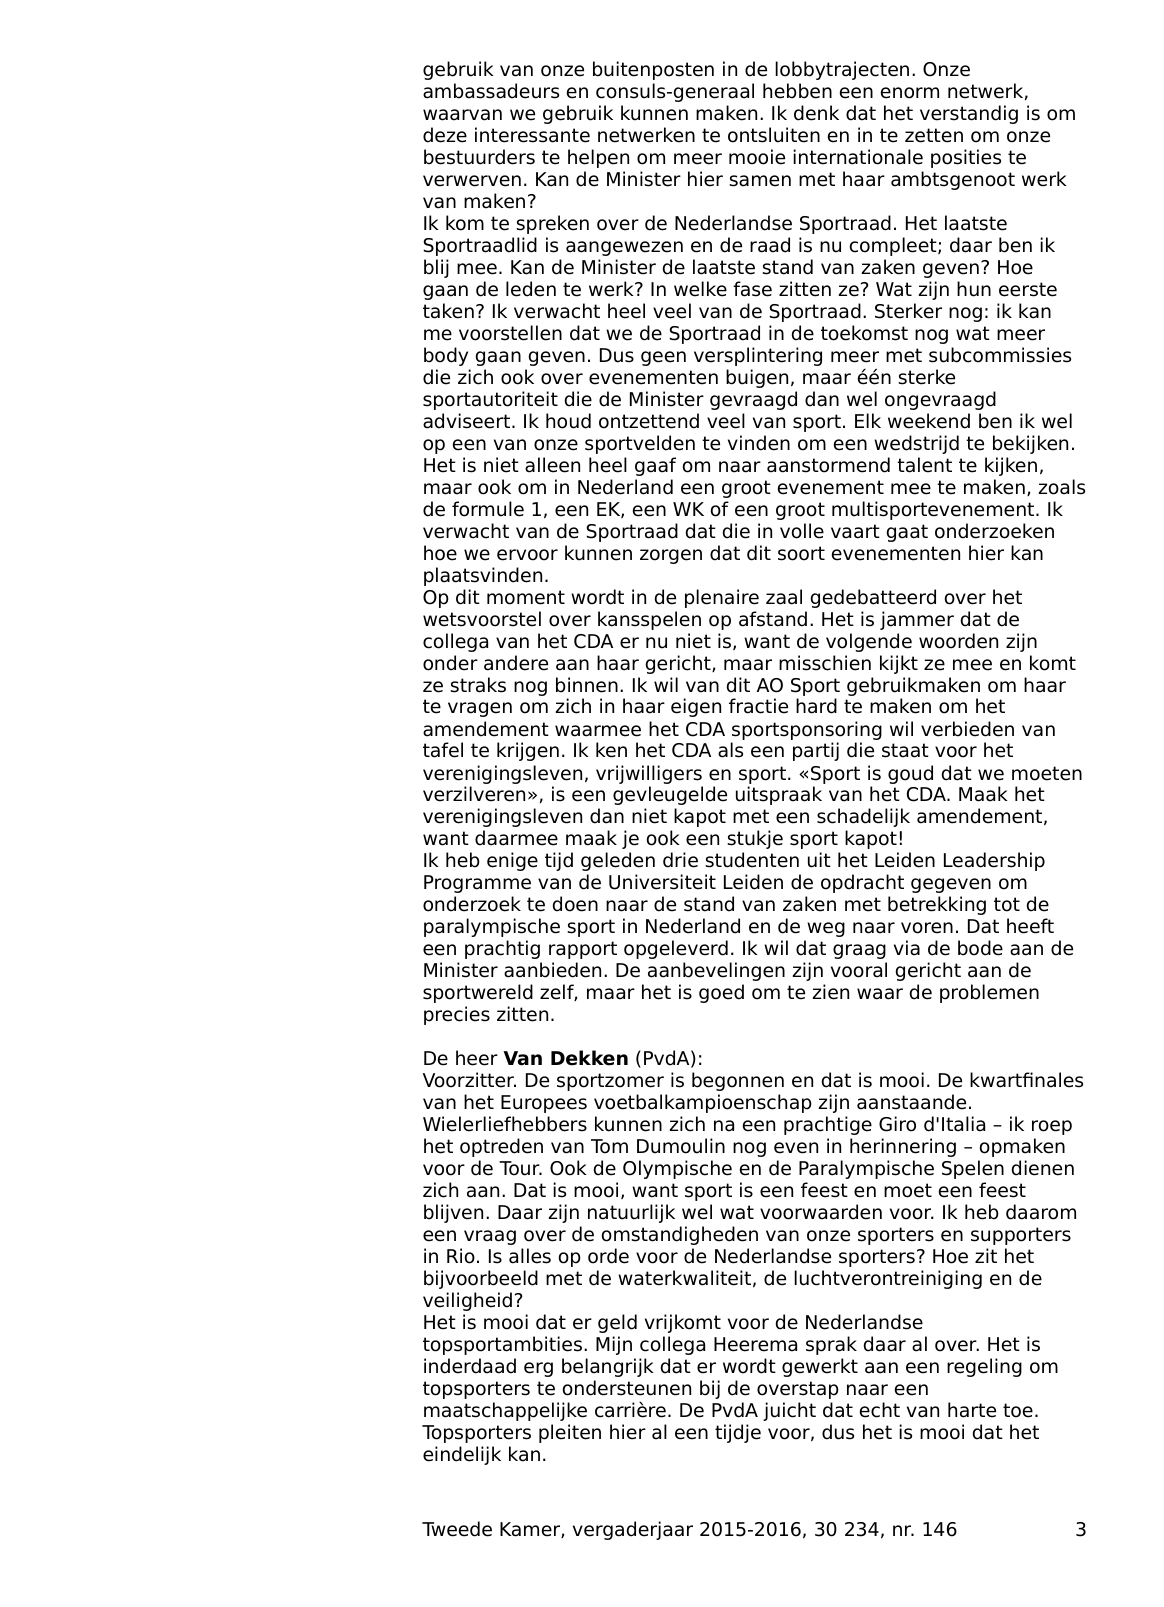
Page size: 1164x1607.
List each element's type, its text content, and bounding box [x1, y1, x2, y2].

text Voorzitter. De sportzomer is begonnen en dat is mooi. De kwartfinales van het Europees voetbalkampioenschap zijn aanstaande. Wielerliefhebbers kunnen zich na een prachtige Giro d'Italia – ik roep het optreden van Tom Dumoulin nog even in herinnering – opmaken voor de Tour. Ook de Olympische en de Paralympische Spelen dienen zich aan. Dat is mooi, want sport is een feest en moet een feest blijven. Daar zijn natuurlijk wel wat voorwaarden voor. Ik heb daarom een vraag over de omstandigheden van onze sporters en supporters in Rio. Is alles op orde voor de Nederlandse sporters? Hoe zit het bijvoorbeeld met de waterkwaliteit, de luchtverontreiniging en de veiligheid? [422, 1070, 1087, 1312]
text Het is mooi dat er geld vrijkomt voor de Nederlandse topsportambities. Mijn collega Heerema sprak daar al over. Het is inderdaad erg belangrijk dat er wordt gewerkt aan een regeling om topsporters te ondersteunen bij de overstap naar een maatschappelijke carrière. De PvdA juicht dat echt van harte toe. Topsporters pleiten hier al een tijdje voor, dus het is mooi dat het eindelijk kan. [422, 1312, 1087, 1466]
text gebruik van onze buitenposten in de lobbytrajecten. Onze ambassadeurs en consuls-generaal hebben een enorm netwerk, waarvan we gebruik kunnen maken. Ik denk dat het verstandig is om deze interessante netwerken te ontsluiten en in te zetten om onze bestuurders te helpen om meer mooie internationale posities te verwerven. Kan de Minister hier samen met haar ambtsgenoot werk van maken? [422, 59, 1087, 213]
text Ik kom te spreken over de Nederlandse Sportraad. Het laatste Sportraadlid is aangewezen en de raad is nu compleet; daar ben ik blij mee. Kan de Minister de laatste stand van zaken geven? Hoe gaan de leden te werk? In welke fase zitten ze? Wat zijn hun eerste taken? Ik verwacht heel veel van de Sportraad. Sterker nog: ik kan me voorstellen dat we de Sportraad in de toekomst nog wat meer body gaan geven. Dus geen versplintering meer met subcommissies die zich ook over evenementen buigen, maar één sterke sportautoriteit die de Minister gevraagd dan wel ongevraagd adviseert. Ik houd ontzettend veel van sport. Elk weekend ben ik wel op een van onze sportvelden te vinden om een wedstrijd te bekijken. Het is niet alleen heel gaaf om naar aanstormend talent te kijken, maar ook om in Nederland een groot evenement mee te maken, zoals de formule 1, een EK, een WK of een groot multisportevenement. Ik verwacht van de Sportraad dat die in volle vaart gaat onderzoeken hoe we ervoor kunnen zorgen dat dit soort evenementen hier kan plaatsvinden. [422, 213, 1087, 587]
text Ik heb enige tijd geleden drie studenten uit het Leiden Leadership Programme van de Universiteit Leiden de opdracht gegeven om onderzoek te doen naar de stand van zaken met betrekking tot de paralympische sport in Nederland en de weg naar voren. Dat heeft een prachtig rapport opgeleverd. Ik wil dat graag via de bode aan de Minister aanbieden. De aanbevelingen zijn vooral gericht aan de sportwereld zelf, maar het is goed om te zien waar de problemen precies zitten. [422, 850, 1087, 1026]
text De heer Van Dekken (PvdA): [422, 1048, 1087, 1070]
text Op dit moment wordt in de plenaire zaal gedebatteerd over het wetsvoorstel over kansspelen op afstand. Het is jammer dat de collega van het CDA er nu niet is, want de volgende woorden zijn onder andere aan haar gericht, maar misschien kijkt ze mee en komt ze straks nog binnen. Ik wil van dit AO Sport gebruikmaken om haar te vragen om zich in haar eigen fractie hard te maken om het amendement waarmee het CDA sportsponsoring wil verbieden van tafel te krijgen. Ik ken het CDA als een partij die staat voor het verenigingsleven, vrijwilligers en sport. «Sport is goud dat we moeten verzilveren», is een gevleugelde uitspraak van het CDA. Maak het verenigingsleven dan niet kapot met een schadelijk amendement, want daarmee maak je ook een stukje sport kapot! [422, 587, 1087, 850]
